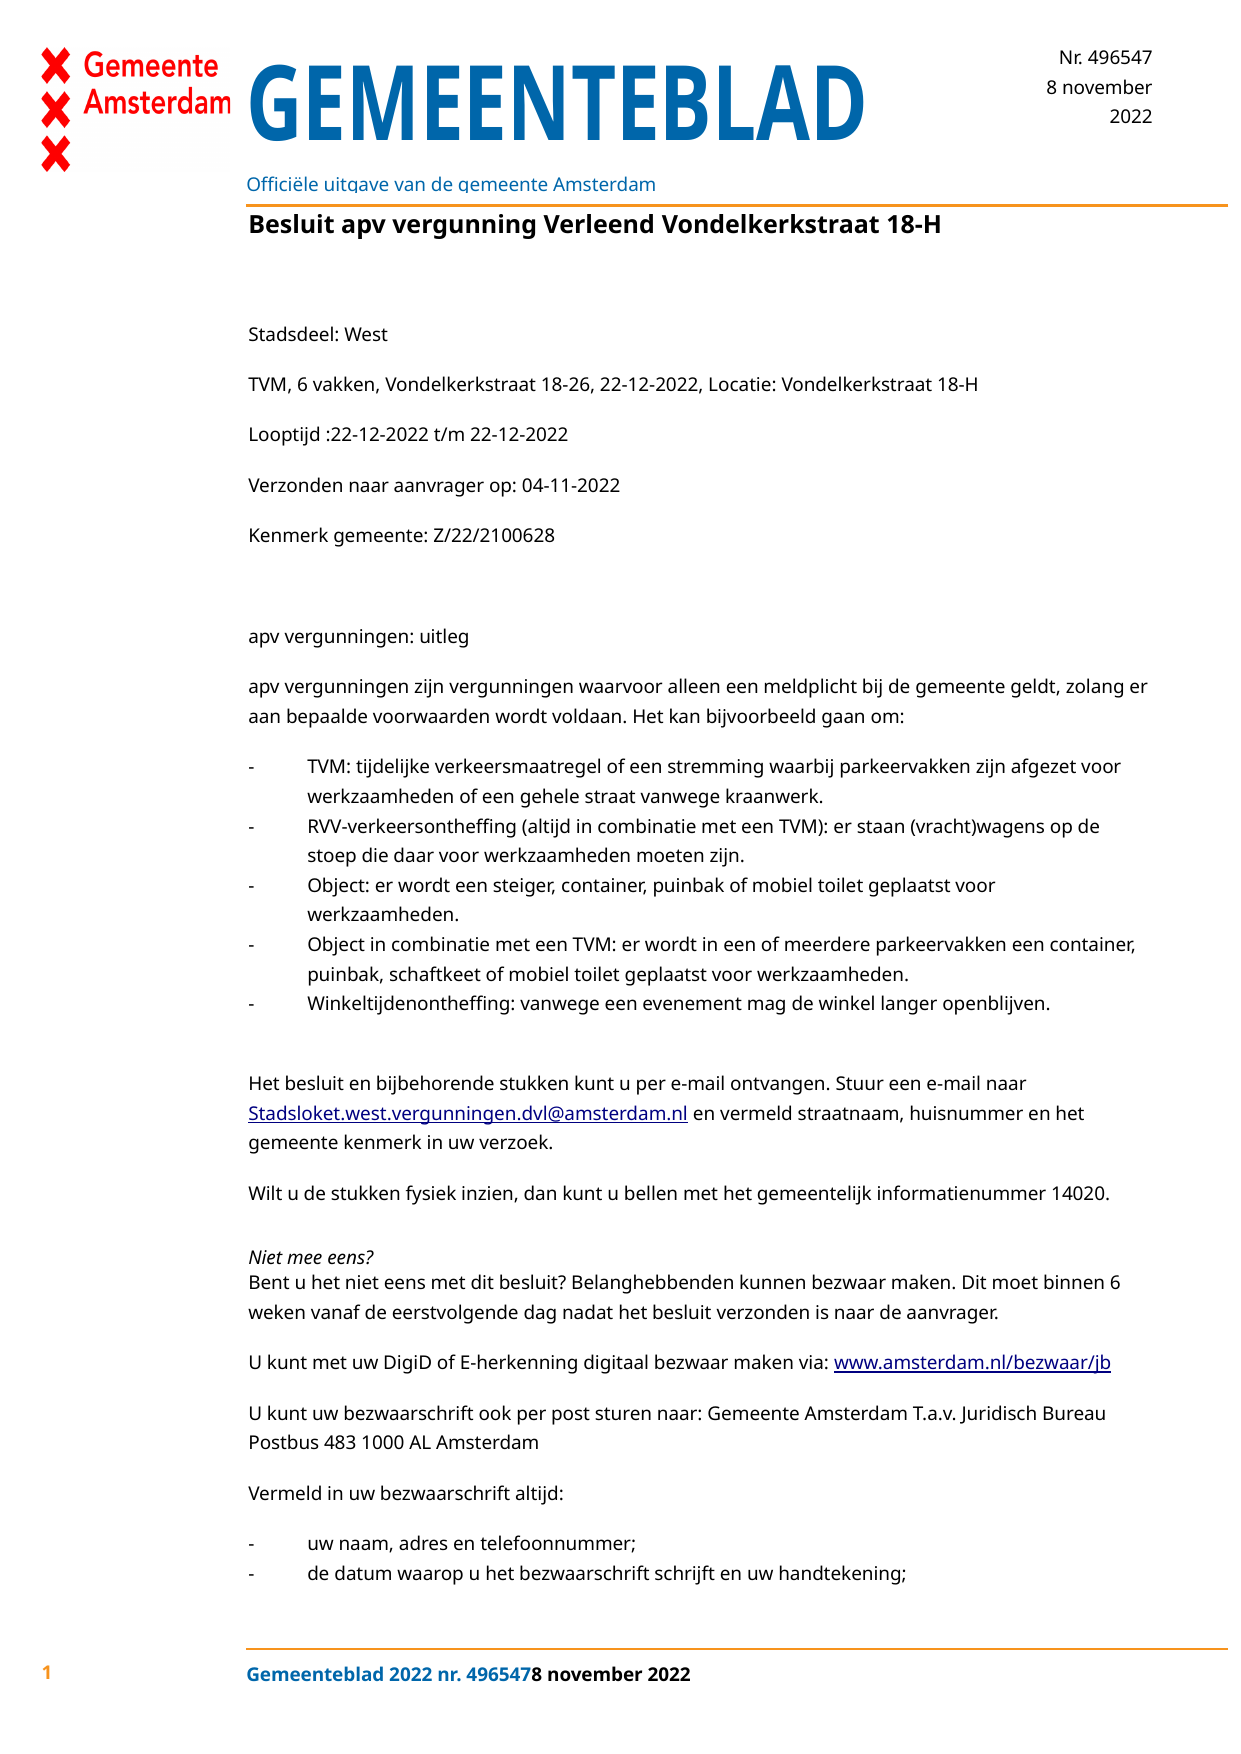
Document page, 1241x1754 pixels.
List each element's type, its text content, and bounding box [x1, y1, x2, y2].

text TVM, 6 vakken, Vondelkerkstraat 18-26, 22-12-2022, Locatie: Vondelkerkstraat 18-H [248, 371, 1152, 397]
list de datum waarop u het bezwaarschrift schrijft en uw handtekening; [248, 1560, 1152, 1586]
list uw naam, adres en telefoonnummer; [248, 1530, 1152, 1556]
text Looptijd :22-12-2022 t/m 22-12-2022 [248, 422, 1152, 447]
text Niet mee eens? [248, 1244, 1152, 1269]
text apv vergunningen: uitleg [248, 623, 1152, 649]
picture [41, 47, 231, 172]
text Verzonden naar aanvrager op: 04-11-2022 [248, 472, 1152, 498]
list Winkeltijdenontheffing: vanwege een evenement mag de winkel langer openblijven. [248, 990, 1152, 1016]
list Object in combinatie met een TVM: er wordt in een of meerdere parkeervakken een container, puinbak, schaftkeet of mobiel toilet geplaatst voor werkzaamheden. [248, 931, 1152, 986]
text Stadsdeel: West [248, 321, 1152, 346]
text Bent u het niet eens met dit besluit? Belanghebbenden kunnen bezwaar maken. Dit moet binnen 6 weken vanaf de eerstvolgende dag nadat het besluit verzonden is naar de aanvrager. [248, 1269, 1152, 1325]
list Object: er wordt een steiger, container, puinbak of mobiel toilet geplaatst voor werkzaamheden. [248, 872, 1152, 927]
text U kunt uw bezwaarschrift ook per post sturen naar: Gemeente Amsterdam T.a.v. Juridisch Bureau Postbus 483 1000 AL Amsterdam [248, 1400, 1152, 1455]
text Het besluit en bijbehorende stukken kunt u per e-mail ontvangen. Stuur een e-mail naar Stadsloket.west.vergunningen.dvl@amsterdam.nl en vermeld straatnaam, huisnummer en het gemeente kenmerk in uw verzoek. [248, 1070, 1152, 1155]
text Kenmerk gemeente: Z/22/2100628 [248, 522, 1152, 548]
list TVM: tijdelijke verkeersmaatregel of een stremming waarbij parkeervakken zijn afgezet voor werkzaamheden of een gehele straat vanwege kraanwerk. [248, 754, 1152, 809]
text Besluit apv vergunning Verleend Vondelkerkstraat 18-H [248, 207, 1152, 241]
text Vermeld in uw bezwaarschrift altijd: [248, 1480, 1152, 1506]
text U kunt met uw DigiD of E-herkenning digitaal bezwaar maken via: www.amsterdam.nl/bezwaar/jb [248, 1349, 1152, 1375]
list RVV-verkeersontheffing (altijd in combinatie met een TVM): er staan (vracht)wagens op de stoep die daar voor werkzaamheden moeten zijn. [248, 813, 1152, 868]
text apv vergunningen zijn vergunningen waarvoor alleen een meldplicht bij de gemeente geldt, zolang er aan bepaalde voorwaarden wordt voldaan. Het kan bijvoorbeeld gaan om: [248, 674, 1152, 729]
text Wilt u de stukken fysiek inzien, dan kunt u bellen met het gemeentelijk informatienummer 14020. [248, 1180, 1152, 1206]
